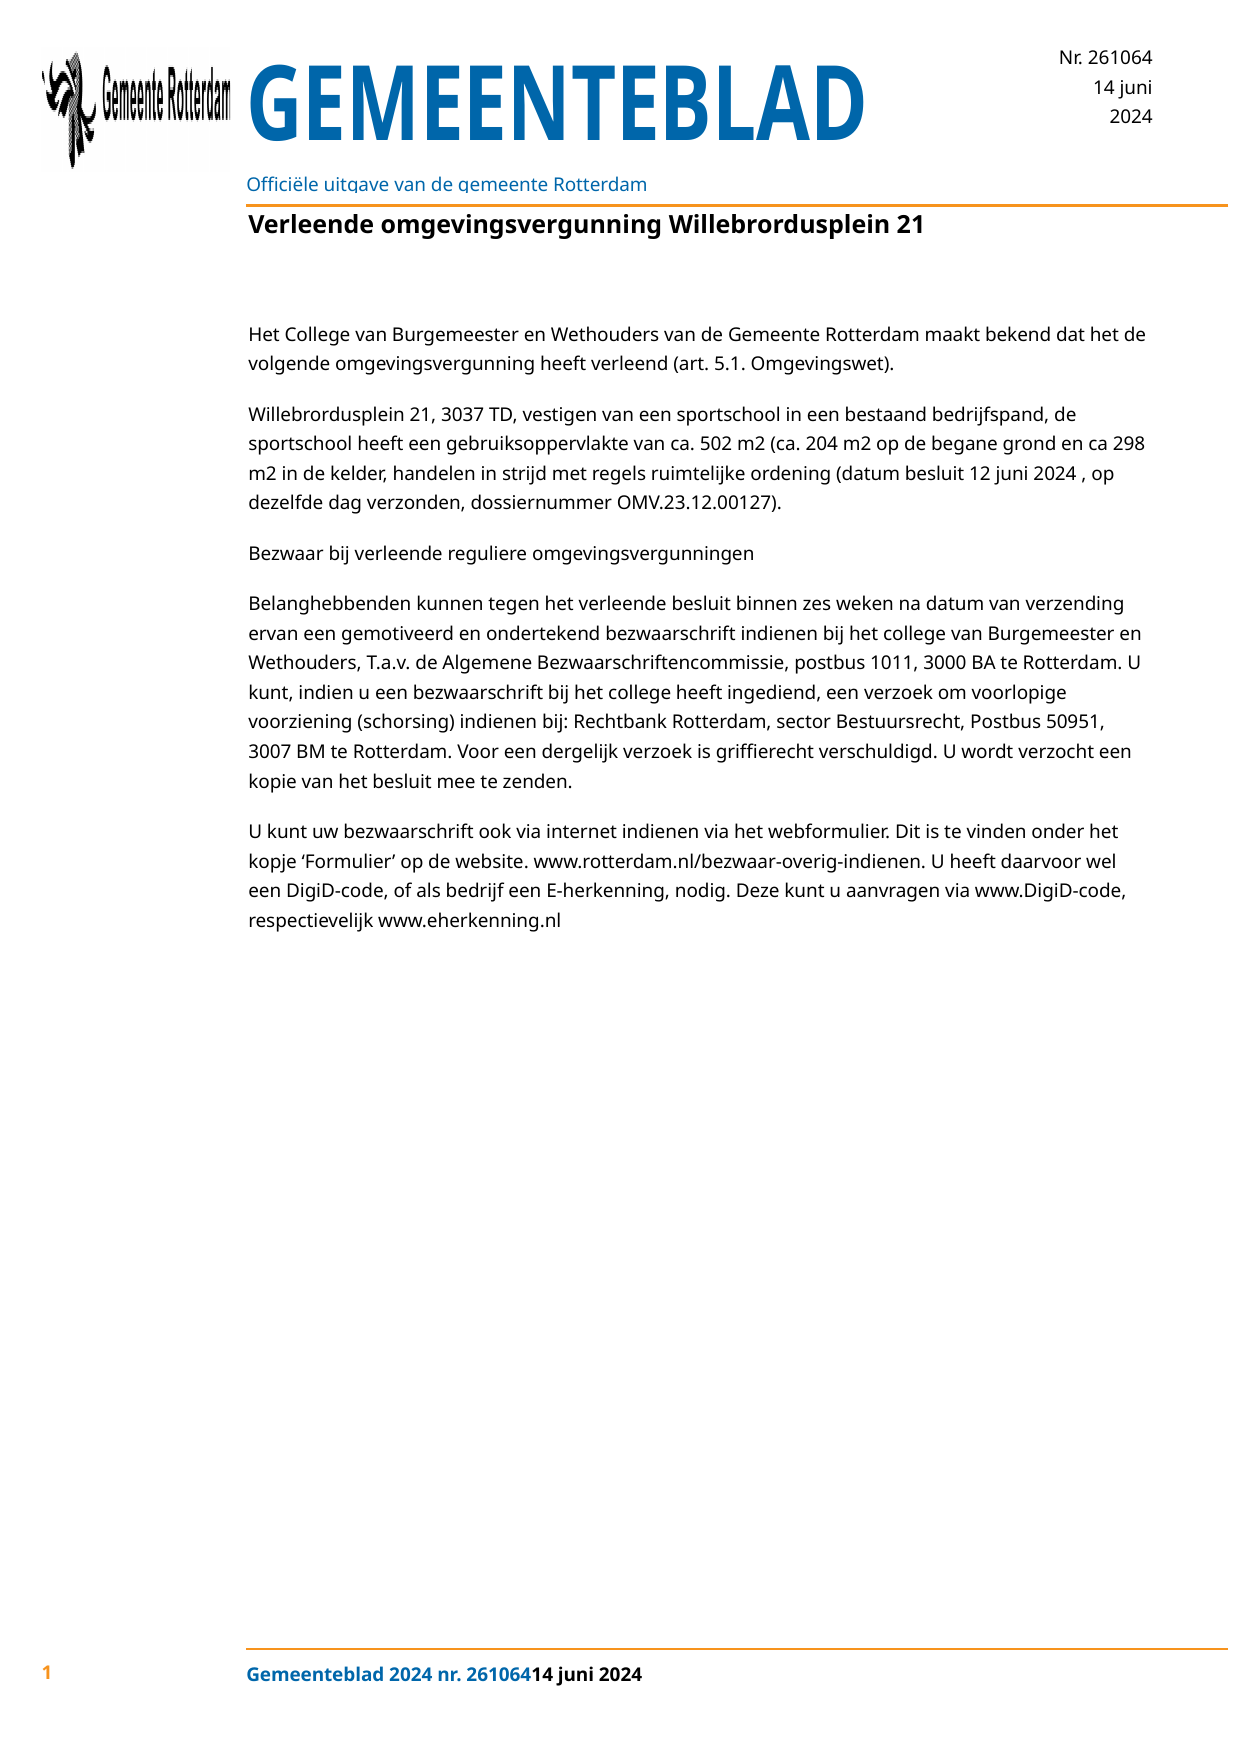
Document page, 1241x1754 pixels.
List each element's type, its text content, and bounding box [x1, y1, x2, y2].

text Het College van Burgemeester en Wethouders van de Gemeente Rotterdam maakt bekend dat het de volgende omgevingsvergunning heeft verleend (art. 5.1. Omgevingswet). [248, 321, 1152, 376]
text Bezwaar bij verleende reguliere omgevingsvergunningen [248, 540, 1152, 566]
text Belanghebbenden kunnen tegen het verleende besluit binnen zes weken na datum van verzending ervan een gemotiveerd en ondertekend bezwaarschrift indienen bij het college van Burgemeester en Wethouders, T.a.v. de Algemene Bezwaarschriftencommissie, postbus 1011, 3000 BA te Rotterdam. U kunt, indien u een bezwaarschrift bij het college heeft ingediend, een verzoek om voorlopige voorziening (schorsing) indienen bij: Rechtbank Rotterdam, sector Bestuursrecht, Postbus 50951, 3007 BM te Rotterdam. Voor een dergelijk verzoek is griffierecht verschuldigd. U wordt verzocht een kopie van het besluit mee te zenden. [248, 590, 1152, 793]
text Verleende omgevingsvergunning Willebrordusplein 21 [248, 207, 1152, 241]
picture [41, 47, 231, 172]
text Willebrordusplein 21, 3037 TD, vestigen van een sportschool in een bestaand bedrijfspand, de sportschool heeft een gebruiksoppervlakte van ca. 502 m2 (ca. 204 m2 op de begane grond en ca 298 m2 in de kelder, handelen in strijd met regels ruimtelijke ordening (datum besluit 12 juni 2024 , op dezelfde dag verzonden, dossiernummer OMV.23.12.00127). [248, 401, 1152, 515]
text U kunt uw bezwaarschrift ook via internet indienen via het webformulier. Dit is te vinden onder het kopje ‘Formulier’ op de website. www.rotterdam.nl/bezwaar-overig-indienen. U heeft daarvoor wel een DigiD-code, of als bedrijf een E-herkenning, nodig. Deze kunt u aanvragen via www.DigiD-code, respectievelijk www.eherkenning.nl [248, 818, 1152, 933]
